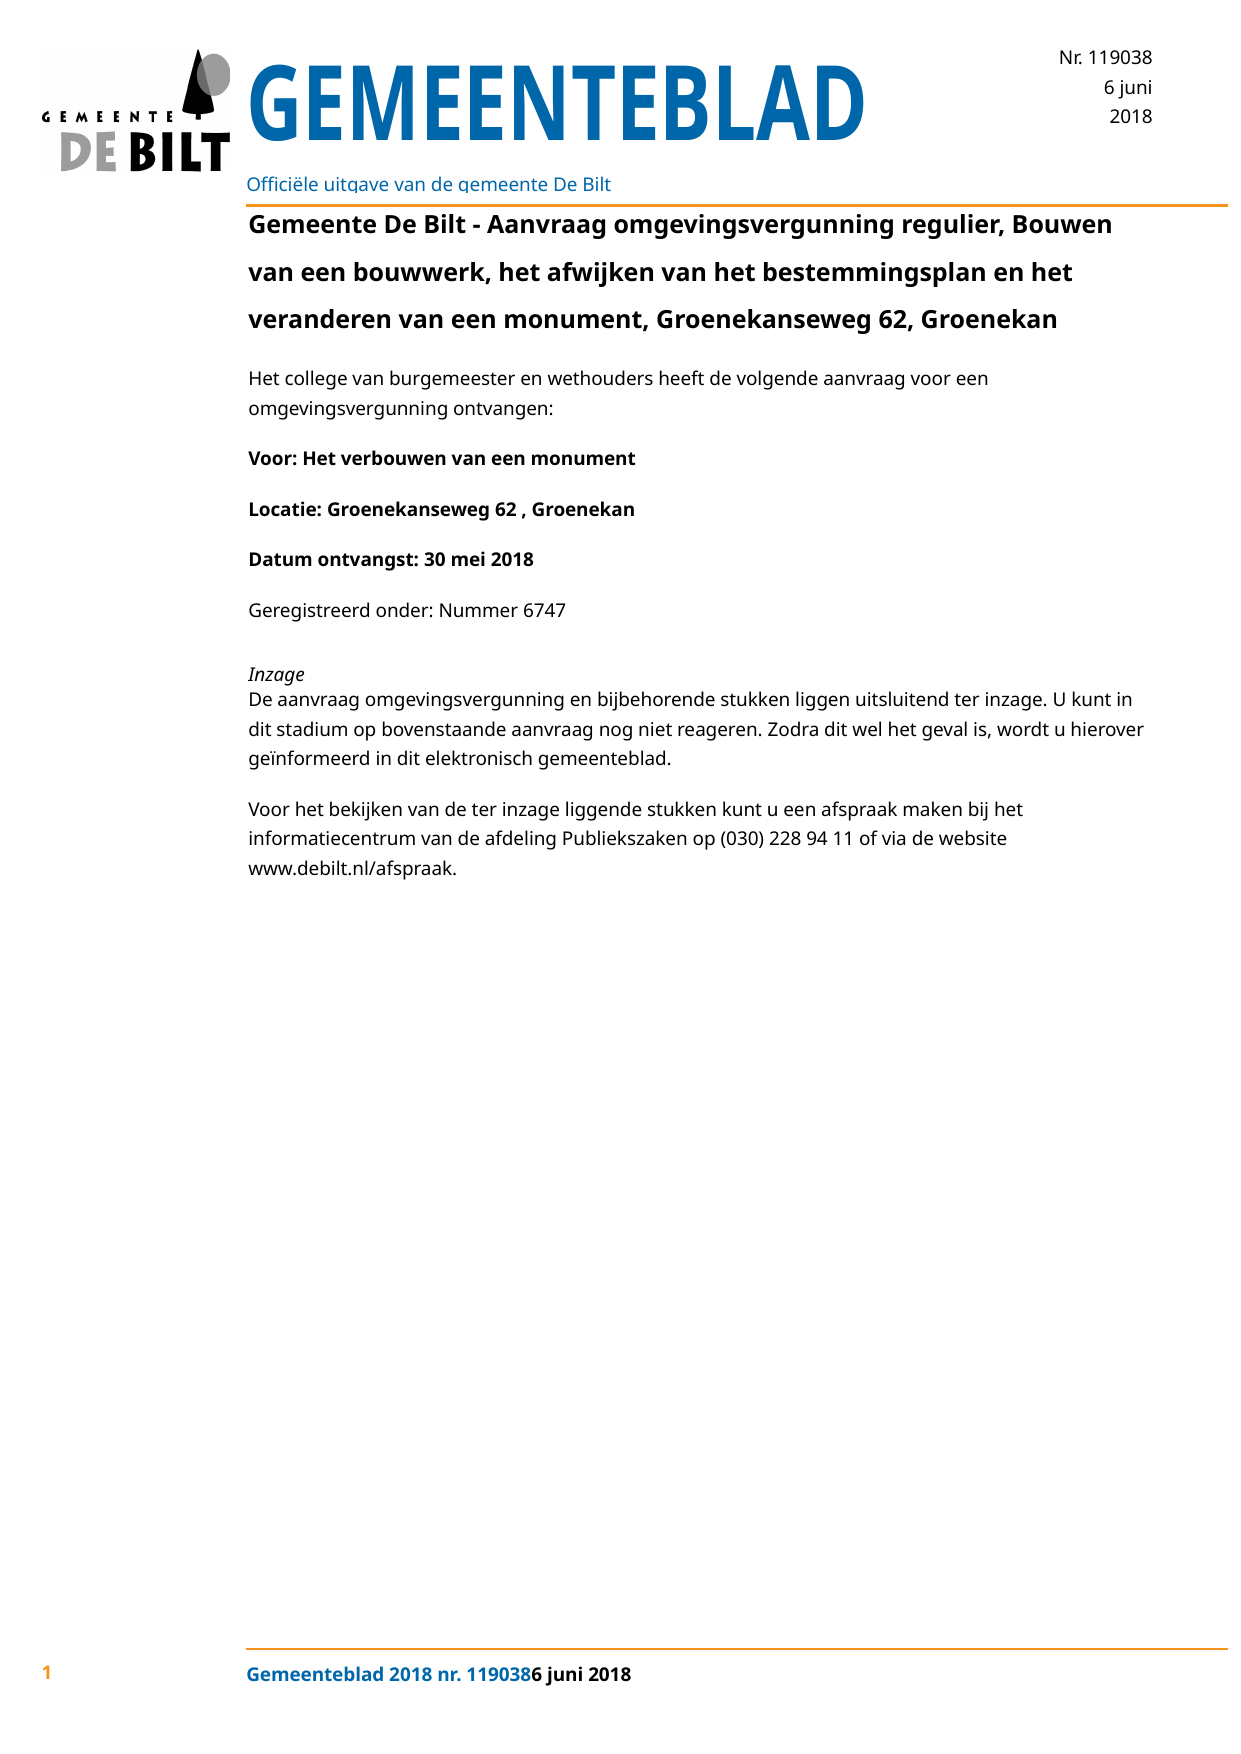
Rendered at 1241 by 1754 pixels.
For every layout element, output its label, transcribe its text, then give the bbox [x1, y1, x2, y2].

text Voor het bekijken van de ter inzage liggende stukken kunt u een afspraak maken bij het informatiecentrum van de afdeling Publiekszaken op (030) 228 94 11 of via de website www.debilt.nl/afspraak. [248, 796, 1152, 881]
text Het college van burgemeester en wethouders heeft de volgende aanvraag voor een omgevingsvergunning ontvangen: [248, 366, 1152, 421]
text Inzage [248, 661, 1152, 686]
picture [41, 47, 231, 172]
text Voor: Het verbouwen van een monument [248, 446, 1152, 471]
text Datum ontvangst: 30 mei 2018 [248, 546, 1152, 572]
text Geregistreerd onder: Nummer 6747 [248, 597, 1152, 622]
text De aanvraag omgevingsvergunning en bijbehorende stukken liggen uitsluitend ter inzage. U kunt in dit stadium op bovenstaande aanvraag nog niet reageren. Zodra dit wel het geval is, wordt u hierover geïnformeerd in dit elektronisch gemeenteblad. [248, 686, 1152, 771]
text Locatie: Groenekanseweg 62 , Groenekan [248, 496, 1152, 522]
text Gemeente De Bilt - Aanvraag omgevingsvergunning regulier, Bouwen van een bouwwerk, het afwijken van het bestemmingsplan en het veranderen van een monument, Groenekanseweg 62, Groenekan [248, 207, 1152, 336]
